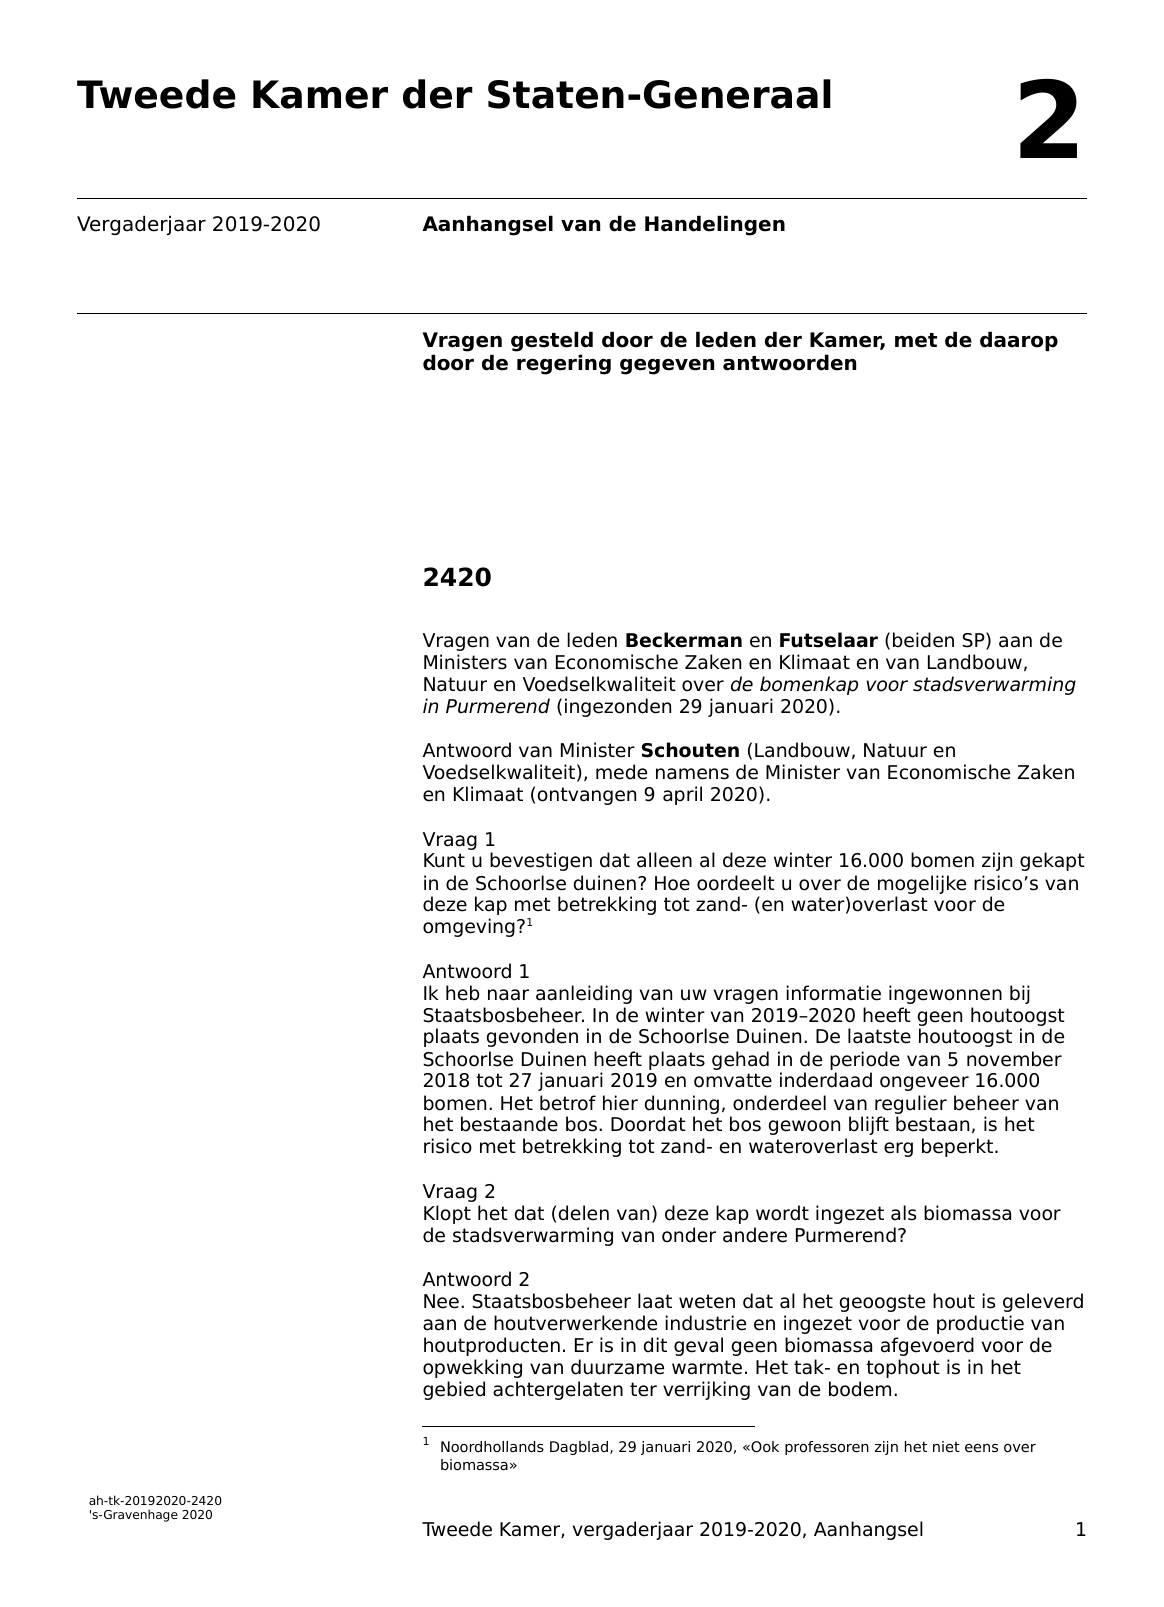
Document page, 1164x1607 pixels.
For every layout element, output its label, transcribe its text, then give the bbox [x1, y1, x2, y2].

text Kunt u bevestigen dat alleen al deze winter 16.000 bomen zijn gekapt in de Schoorlse duinen? Hoe oordeelt u over de mogelijke risico’s van deze kap met betrekking tot zand- (en water)overlast voor de omgeving? [422, 850, 1087, 938]
table_cell [77, 314, 422, 375]
text Noordhollands Dagblad, 29 januari 2020, «Ook professoren zijn het niet eens over biomassa» [422, 1435, 1087, 1474]
text Nee. Staatsbosbeheer laat weten dat al het geoogste hout is geleverd aan de houtverwerkende industrie en ingezet voor de productie van houtproducten. Er is in dit geval geen biomassa afgevoerd voor de opwekking van duurzame warmte. Het tak- en tophout is in het gebied achtergelaten ter verrijking van de bodem. [422, 1291, 1087, 1401]
text Vraag 2 [422, 1181, 1087, 1202]
text Antwoord van Minister Schouten (Landbouw, Natuur en Voedselkwaliteit), mede namens de Minister van Economische Zaken en Klimaat (ontvangen 9 april 2020). [422, 740, 1087, 806]
table_header 2 [886, 59, 1087, 198]
table_cell Vragen gesteld door de leden der Kamer, met de daarop door de regering gegeven antwoorden [422, 314, 1087, 375]
table_cell Vergaderjaar 2019-2020 [77, 199, 422, 313]
text ah-tk-20192020-2420 [88, 1494, 323, 1508]
text 2420 [422, 563, 1087, 592]
text Vraag 1 [422, 828, 1087, 850]
text Ik heb naar aanleiding van uw vragen informatie ingewonnen bij Staatsbosbeheer. In de winter van 2019–2020 heeft geen houtoogst plaats gevonden in de Schoorlse Duinen. De laatste houtoogst in de Schoorlse Duinen heeft plaats gehad in de periode van 5 november 2018 tot 27 januari 2019 en omvatte inderdaad ongeveer 16.000 bomen. Het betrof hier dunning, onderdeel van regulier beheer van het bestaande bos. Doordat het bos gewoon blijft bestaan, is het risico met betrekking tot zand- en wateroverlast erg beperkt. [422, 982, 1087, 1158]
text Vragen van de leden Beckerman en Futselaar (beiden SP) aan de Ministers van Economische Zaken en Klimaat en van Landbouw, Natuur en Voedselkwaliteit over de bomenkap voor stadsverwarming in Purmerend (ingezonden 29 januari 2020). [422, 630, 1087, 718]
table_header Tweede Kamer der Staten-Generaal [77, 59, 886, 198]
text Antwoord 1 [422, 961, 1087, 982]
text 's-Gravenhage 2020 [88, 1508, 323, 1522]
text Klopt het dat (delen van) deze kap wordt ingezet als biomassa voor de stadsverwarming van onder andere Purmerend? [422, 1202, 1087, 1246]
text Antwoord 2 [422, 1269, 1087, 1291]
table_cell Aanhangsel van de Handelingen [422, 199, 1087, 313]
